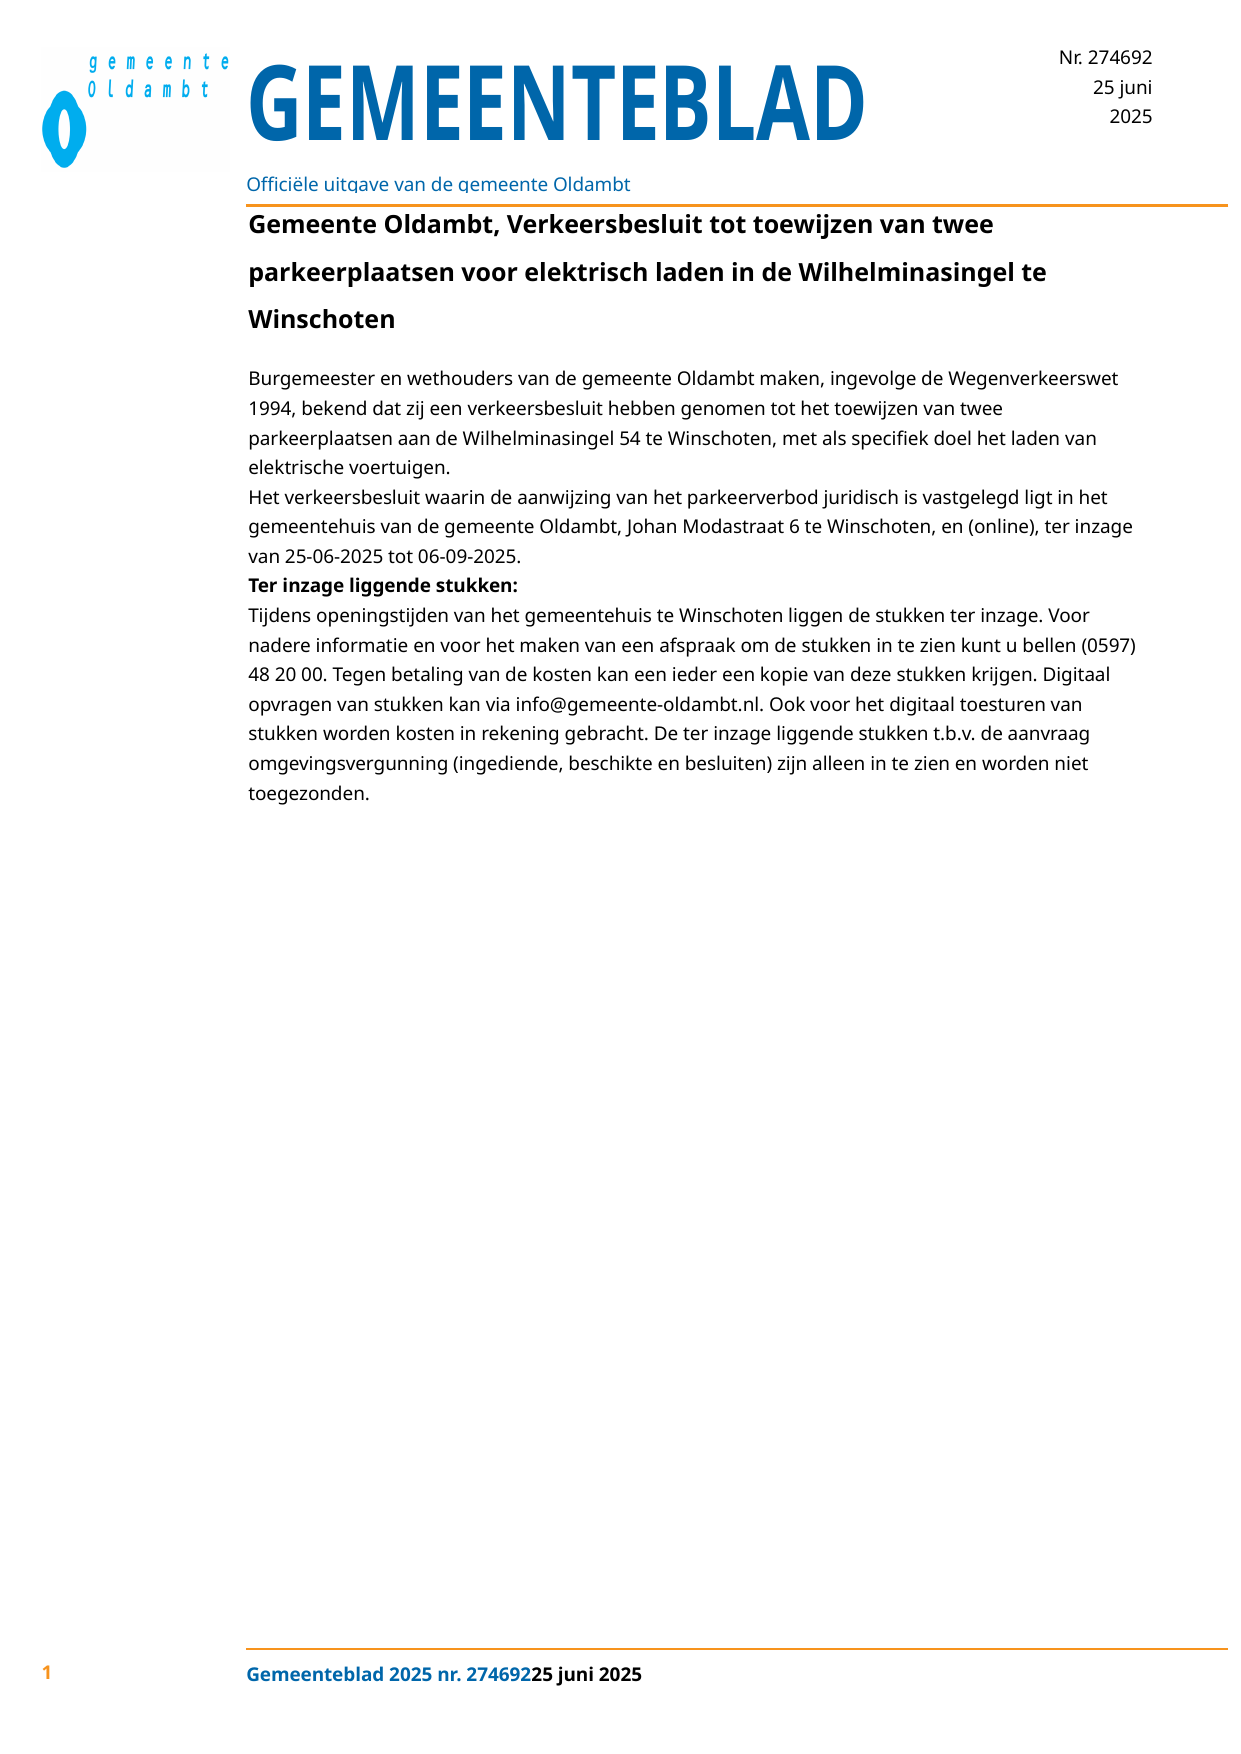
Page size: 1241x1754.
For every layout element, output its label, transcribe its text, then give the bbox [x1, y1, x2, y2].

picture [41, 47, 231, 172]
text Gemeente Oldambt, Verkeersbesluit tot toewijzen van twee parkeerplaatsen voor elektrisch laden in de Wilhelminasingel te Winschoten [248, 207, 1152, 336]
text Ter inzage liggende stukken: [248, 573, 1152, 598]
text Het verkeersbesluit waarin de aanwijzing van het parkeerverbod juridisch is vastgelegd ligt in het gemeentehuis van de gemeente Oldambt, Johan Modastraat 6 te Winschoten, en (online), ter inzage van 25-06-2025 tot 06-09-2025. [248, 484, 1152, 569]
text Tijdens openingstijden van het gemeentehuis te Winschoten liggen de stukken ter inzage. Voor nadere informatie en voor het maken van een afspraak om de stukken in te zien kunt u bellen (0597) 48 20 00. Tegen betaling van de kosten kan een ieder een kopie van deze stukken krijgen. Digitaal opvragen van stukken kan via info@gemeente-oldambt.nl. Ook voor het digitaal toesturen van stukken worden kosten in rekening gebracht. De ter inzage liggende stukken t.b.v. de aanvraag omgevingsvergunning (ingediende, beschikte en besluiten) zijn alleen in te zien en worden niet toegezonden. [248, 602, 1152, 805]
text Burgemeester en wethouders van de gemeente Oldambt maken, ingevolge de Wegenverkeerswet 1994, bekend dat zij een verkeersbesluit hebben genomen tot het toewijzen van twee parkeerplaatsen aan de Wilhelminasingel 54 te Winschoten, met als specifiek doel het laden van elektrische voertuigen. [248, 366, 1152, 480]
